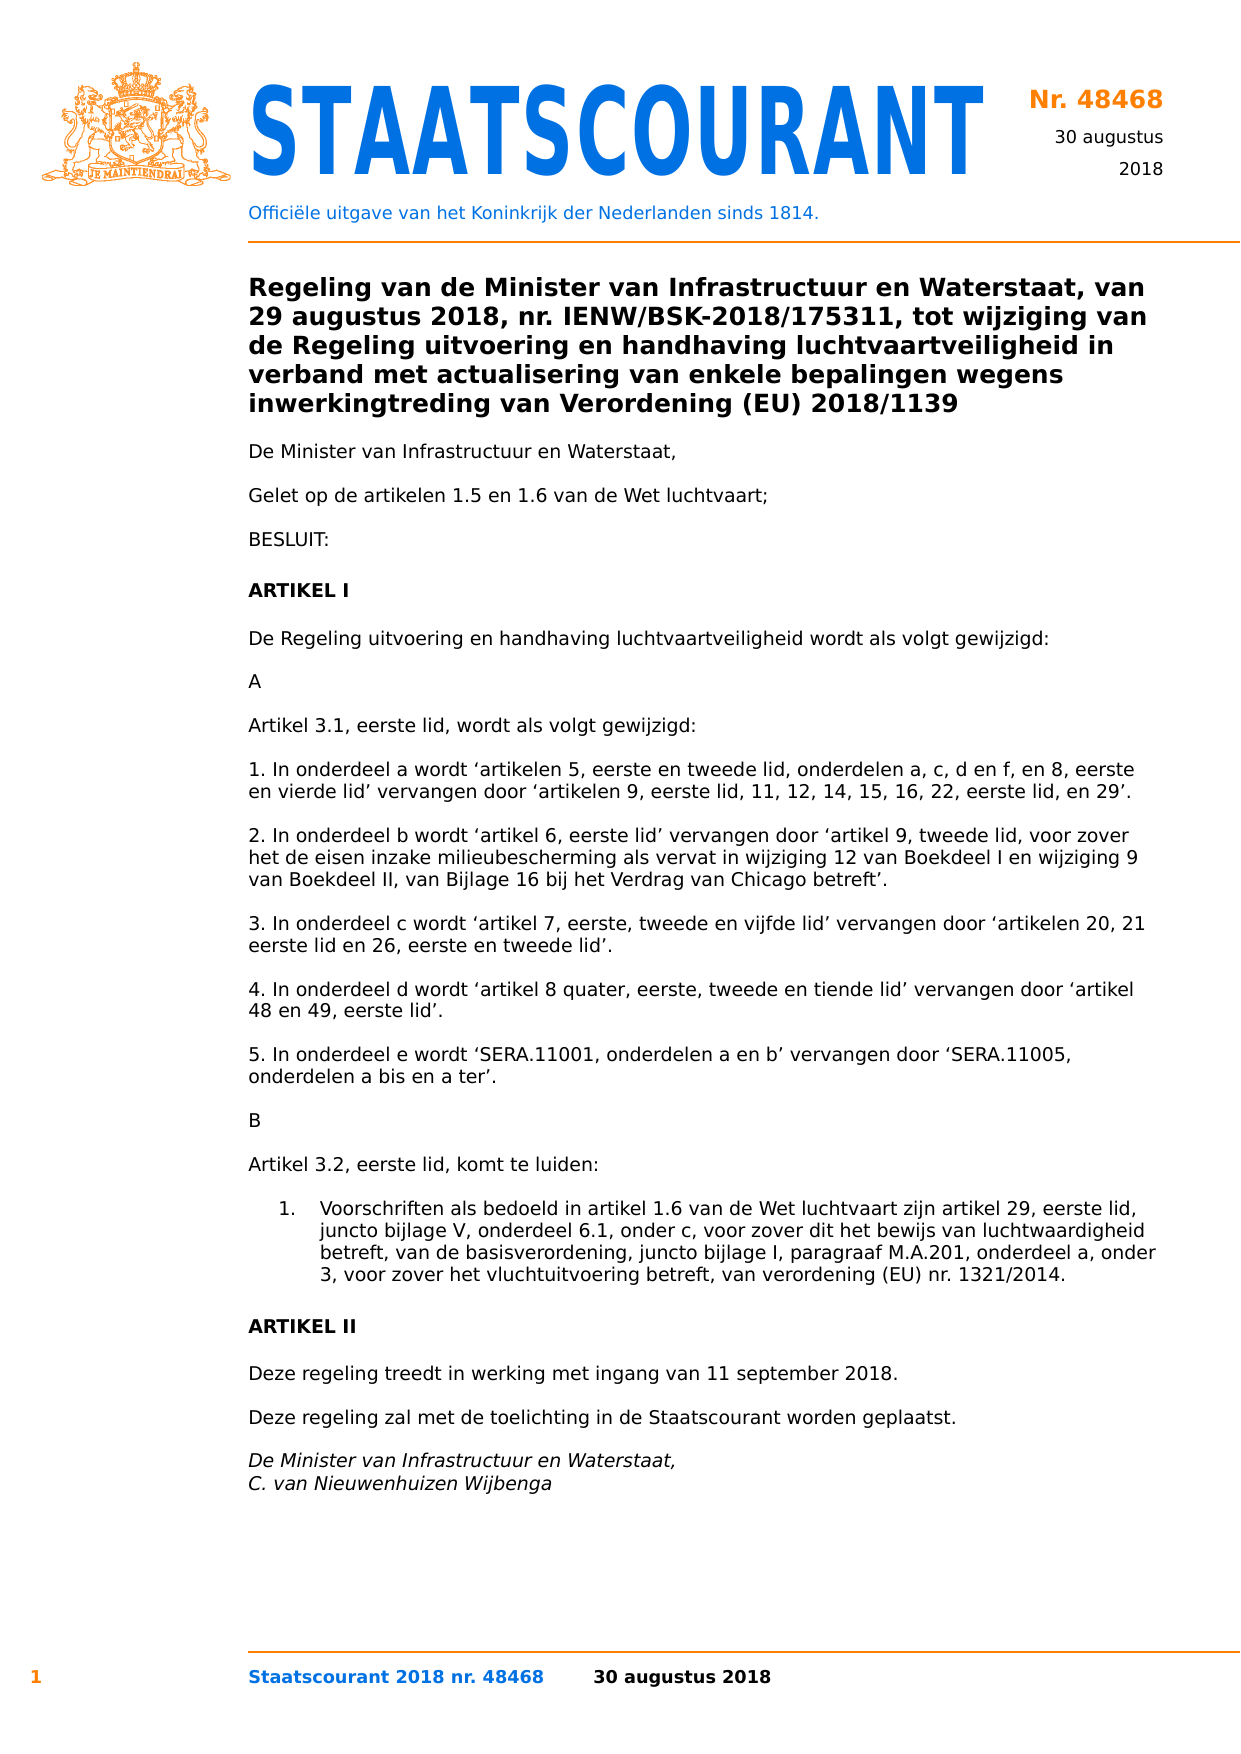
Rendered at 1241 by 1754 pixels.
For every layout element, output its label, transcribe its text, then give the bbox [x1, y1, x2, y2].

text De Regeling uitvoering en handhaving luchtvaartveiligheid wordt als volgt gewijzigd: [248, 627, 1163, 649]
text De Minister van Infrastructuur en Waterstaat, C. van Nieuwenhuizen Wijbenga [248, 1450, 1163, 1494]
subtitle ARTIKEL II [248, 1316, 1163, 1338]
text 1. Voorschriften als bedoeld in artikel 1.6 van de Wet luchtvaart zijn artikel 29, eerste lid, juncto bijlage V, onderdeel 6.1, onder c, voor zover dit het bewijs van luchtwaardigheid betreft, van de basisverordening, juncto bijlage I, paragraaf M.A.201, onderdeel a, onder 3, voor zover het vluchtuitvoering betreft, van verordening (EU) nr. 1321/2014. [278, 1198, 1163, 1286]
text 1. In onderdeel a wordt ‘artikelen 5, eerste en tweede lid, onderdelen a, c, d en f, en 8, eerste en vierde lid’ vervangen door ‘artikelen 9, eerste lid, 11, 12, 14, 15, 16, 22, eerste lid, en 29’. [248, 759, 1163, 803]
picture [41, 62, 231, 186]
text Artikel 3.2, eerste lid, komt te luiden: [248, 1154, 1163, 1176]
table_cell 30 augustus [998, 121, 1240, 153]
table_header STAATSCOURANT [248, 62, 998, 203]
table_cell Officiële uitgave van het Koninkrijk der Nederlanden sinds 1814. [248, 203, 1240, 241]
table_header Nr. 48468 [998, 62, 1240, 121]
subtitle ARTIKEL I [248, 580, 1163, 602]
text 2. In onderdeel b wordt ‘artikel 6, eerste lid’ vervangen door ‘artikel 9, tweede lid, voor zover het de eisen inzake milieubescherming als vervat in wijziging 12 van Boekdeel I en wijziging 9 van Boekdeel II, van Bijlage 16 bij het Verdrag van Chicago betreft’. [248, 825, 1163, 891]
text 5. In onderdeel e wordt ‘SERA.11001, onderdelen a en b’ vervangen door ‘SERA.11005, onderdelen a bis en a ter’. [248, 1044, 1163, 1088]
table_header [25, 62, 248, 241]
subtitle Regeling van de Minister van Infrastructuur en Waterstaat, van 29 augustus 2018, nr. IENW/BSK-2018/175311, tot wijziging van de Regeling uitvoering en handhaving luchtvaartveiligheid in verband met actualisering van enkele bepalingen wegens inwerkingtreding van Verordening (EU) 2018/1139 [248, 273, 1163, 419]
text 4. In onderdeel d wordt ‘artikel 8 quater, eerste, tweede en tiende lid’ vervangen door ‘artikel 48 en 49, eerste lid’. [248, 978, 1163, 1022]
text 3. In onderdeel c wordt ‘artikel 7, eerste, tweede en vijfde lid’ vervangen door ‘artikelen 20, 21 eerste lid en 26, eerste en tweede lid’. [248, 913, 1163, 957]
text Deze regeling zal met de toelichting in de Staatscourant worden geplaatst. [248, 1407, 1163, 1428]
text BESLUIT: [248, 528, 1163, 550]
text Gelet op de artikelen 1.5 en 1.6 van de Wet luchtvaart; [248, 484, 1163, 507]
text De Minister van Infrastructuur en Waterstaat, [248, 441, 1163, 463]
text Artikel 3.1, eerste lid, wordt als volgt gewijzigd: [248, 715, 1163, 737]
text B [248, 1110, 1163, 1132]
text Deze regeling treedt in werking met ingang van 11 september 2018. [248, 1363, 1163, 1385]
table_cell 2018 [998, 153, 1240, 203]
text A [248, 671, 1163, 693]
